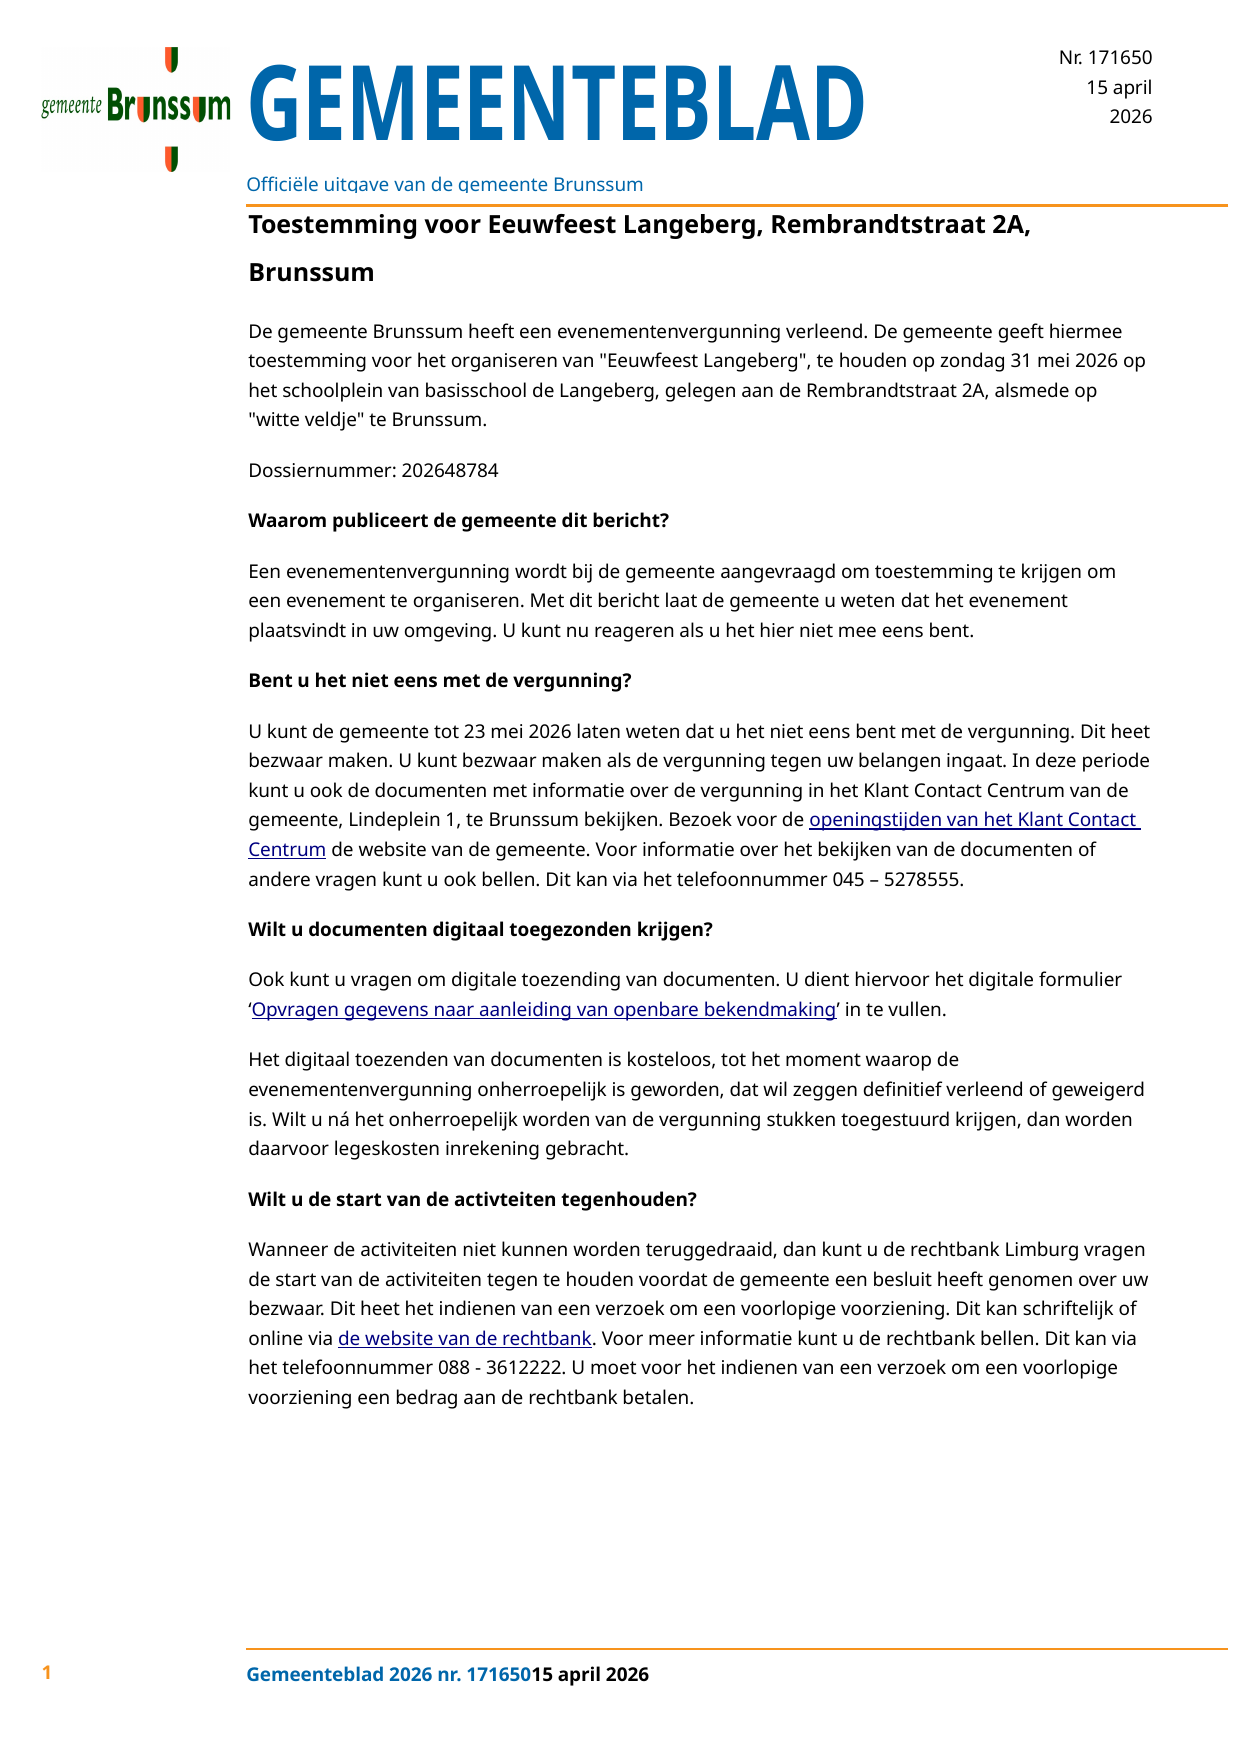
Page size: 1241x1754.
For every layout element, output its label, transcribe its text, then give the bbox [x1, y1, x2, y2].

text Wilt u de start van de activteiten tegenhouden? [248, 1186, 1152, 1212]
text Dossiernummer: 202648784 [248, 457, 1152, 483]
text Waarom publiceert de gemeente dit bericht? [248, 507, 1152, 533]
text Ook kunt u vragen om digitale toezending van documenten. U dient hiervoor het digitale formulier ‘Opvragen gegevens naar aanleiding van openbare bekendmaking’ in te vullen. [248, 967, 1152, 1022]
text Wilt u documenten digitaal toegezonden krijgen? [248, 916, 1152, 942]
text Het digitaal toezenden van documenten is kosteloos, tot het moment waarop de evenementenvergunning onherroepelijk is geworden, dat wil zeggen definitief verleend of geweigerd is. Wilt u ná het onherroepelijk worden van de vergunning stukken toegestuurd krijgen, dan worden daarvoor legeskosten inrekening gebracht. [248, 1047, 1152, 1161]
text Bent u het niet eens met de vergunning? [248, 667, 1152, 693]
picture [41, 47, 231, 172]
text Een evenementenvergunning wordt bij de gemeente aangevraagd om toestemming te krijgen om een evenement te organiseren. Met dit bericht laat de gemeente u weten dat het evenement plaatsvindt in uw omgeving. U kunt nu reageren als u het hier niet mee eens bent. [248, 558, 1152, 643]
text Toestemming voor Eeuwfeest Langeberg, Rembrandtstraat 2A, Brunssum [248, 207, 1152, 288]
text De gemeente Brunssum heeft een evenementenvergunning verleend. De gemeente geeft hiermee toestemming voor het organiseren van "Eeuwfeest Langeberg", te houden op zondag 31 mei 2026 op het schoolplein van basisschool de Langeberg, gelegen aan de Rembrandtstraat 2A, alsmede op "witte veldje" te Brunssum. [248, 318, 1152, 432]
text Wanneer de activiteiten niet kunnen worden teruggedraaid, dan kunt u de rechtbank Limburg vragen de start van de activiteiten tegen te houden voordat de gemeente een besluit heeft genomen over uw bezwaar. Dit heet het indienen van een verzoek om een voorlopige voorziening. Dit kan schriftelijk of online via de website van de rechtbank. Voor meer informatie kunt u de rechtbank bellen. Dit kan via het telefoonnummer 088 - 3612222. U moet voor het indienen van een verzoek om een voorlopige voorziening een bedrag aan de rechtbank betalen. [248, 1236, 1152, 1410]
text U kunt de gemeente tot 23 mei 2026 laten weten dat u het niet eens bent met de vergunning. Dit heet bezwaar maken. U kunt bezwaar maken als de vergunning tegen uw belangen ingaat. In deze periode kunt u ook de documenten met informatie over de vergunning in het Klant Contact Centrum van de gemeente, Lindeplein 1, te Brunssum bekijken. Bezoek voor de openingstijden van het Klant Contact Centrum de website van de gemeente. Voor informatie over het bekijken van de documenten of andere vragen kunt u ook bellen. Dit kan via het telefoonnummer 045 – 5278555. [248, 718, 1152, 892]
